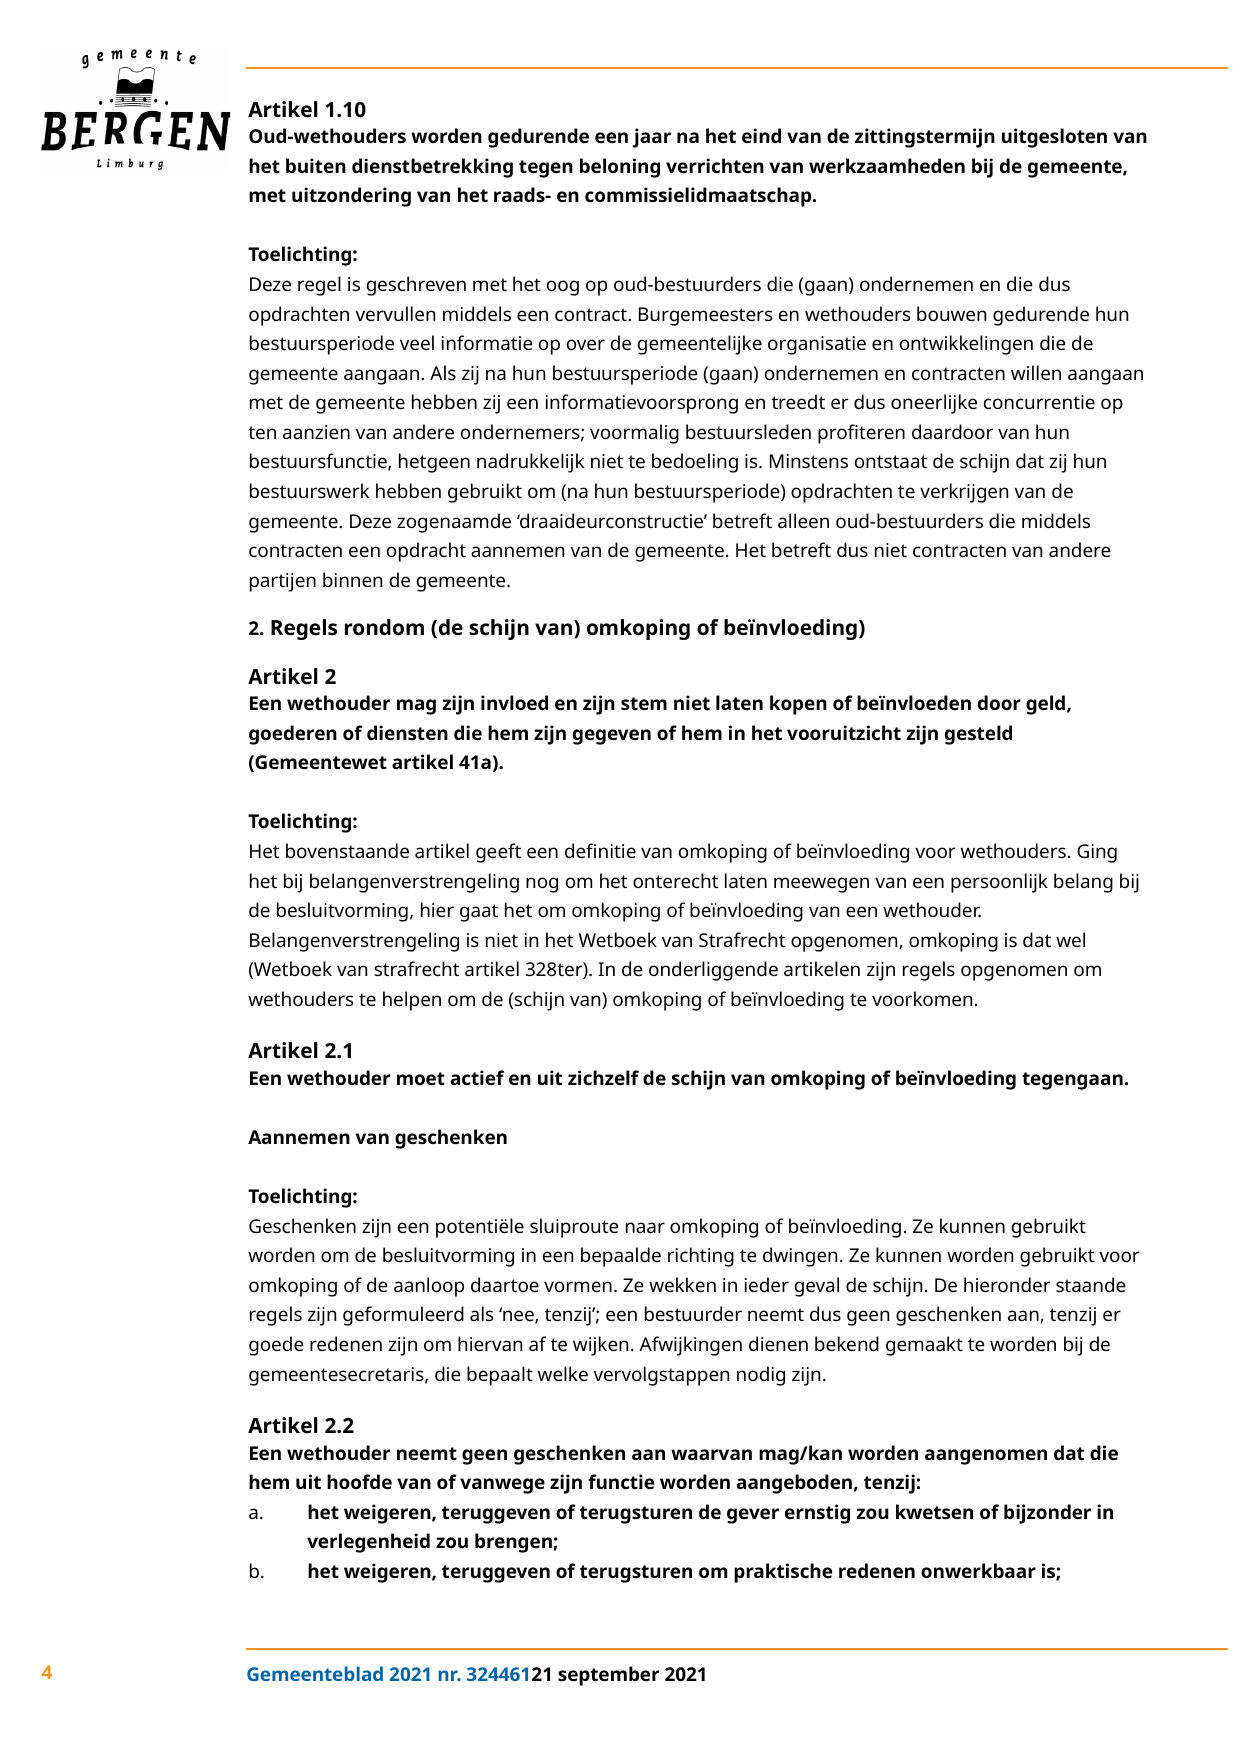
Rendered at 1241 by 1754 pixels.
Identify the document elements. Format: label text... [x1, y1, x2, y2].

list het weigeren, teruggeven of terugsturen de gever ernstig zou kwetsen of bijzonder in verlegenheid zou brengen; [248, 1499, 1152, 1554]
text Het bovenstaande artikel geeft een definitie van omkoping of beïnvloeding voor wethouders. Ging het bij belangenverstrengeling nog om het onterecht laten meewegen van een persoonlijk belang bij de besluitvorming, hier gaat het om omkoping of beïnvloeding van een wethouder. Belangenverstrengeling is niet in het Wetboek van Strafrecht opgenomen, omkoping is dat wel (Wetboek van strafrecht artikel 328ter). In de onderliggende artikelen zijn regels opgenomen om wethouders te helpen om de (schijn van) omkoping of beïnvloeding te voorkomen. [248, 838, 1152, 1012]
list het weigeren, teruggeven of terugsturen om praktische redenen onwerkbaar is; [248, 1558, 1152, 1584]
text Toelichting: [248, 1183, 1152, 1209]
text Artikel 2 [248, 662, 1152, 690]
text Oud-wethouders worden gedurende een jaar na het eind van de zittingstermijn uitgesloten van het buiten dienstbetrekking tegen beloning verrichten van werkzaamheden bij de gemeente, met uitzondering van het raads- en commissielidmaatschap. [248, 123, 1152, 208]
text Artikel 2.1 [248, 1037, 1152, 1065]
text Toelichting: [248, 242, 1152, 267]
text Toelichting: [248, 809, 1152, 834]
text Een wethouder neemt geen geschenken aan waarvan mag/kan worden aangenomen dat die hem uit hoofde van of vanwege zijn functie worden aangeboden, tenzij: [248, 1440, 1152, 1495]
text Aannemen van geschenken [248, 1124, 1152, 1150]
text Een wethouder moet actief en uit zichzelf de schijn van omkoping of beïnvloeding tegengaan. [248, 1065, 1152, 1091]
picture [41, 47, 231, 172]
text Geschenken zijn een potentiële sluiproute naar omkoping of beïnvloeding. Ze kunnen gebruikt worden om de besluitvorming in een bepaalde richting te dwingen. Ze kunnen worden gebruikt voor omkoping of de aanloop daartoe vormen. Ze wekken in ieder geval de schijn. De hieronder staande regels zijn geformuleerd als ‘nee, tenzij’; een bestuurder neemt dus geen geschenken aan, tenzij er goede redenen zijn om hiervan af te wijken. Afwijkingen dienen bekend gemaakt te worden bij de gemeentesecretaris, die bepaalt welke vervolgstappen nodig zijn. [248, 1213, 1152, 1387]
text 2. Regels rondom (de schijn van) omkoping of beïnvloeding) [248, 613, 1152, 641]
text Een wethouder mag zijn invloed en zijn stem niet laten kopen of beïnvloeden door geld, goederen of diensten die hem zijn gegeven of hem in het vooruitzicht zijn gesteld (Gemeentewet artikel 41a). [248, 690, 1152, 775]
text Artikel 2.2 [248, 1411, 1152, 1440]
text Artikel 1.10 [248, 95, 1152, 123]
text Deze regel is geschreven met het oog op oud-bestuurders die (gaan) ondernemen en die dus opdrachten vervullen middels een contract. Burgemeesters en wethouders bouwen gedurende hun bestuursperiode veel informatie op over de gemeentelijke organisatie en ontwikkelingen die de gemeente aangaan. Als zij na hun bestuursperiode (gaan) ondernemen en contracten willen aangaan met de gemeente hebben zij een informatievoorsprong en treedt er dus oneerlijke concurrentie op ten aanzien van andere ondernemers; voormalig bestuursleden profiteren daardoor van hun bestuursfunctie, hetgeen nadrukkelijk niet te bedoeling is. Minstens ontstaat de schijn dat zij hun bestuurswerk hebben gebruikt om (na hun bestuursperiode) opdrachten te verkrijgen van de gemeente. Deze zogenaamde ‘draaideurconstructie’ betreft alleen oud-bestuurders die middels contracten een opdracht aannemen van de gemeente. Het betreft dus niet contracten van andere partijen binnen de gemeente. [248, 271, 1152, 593]
